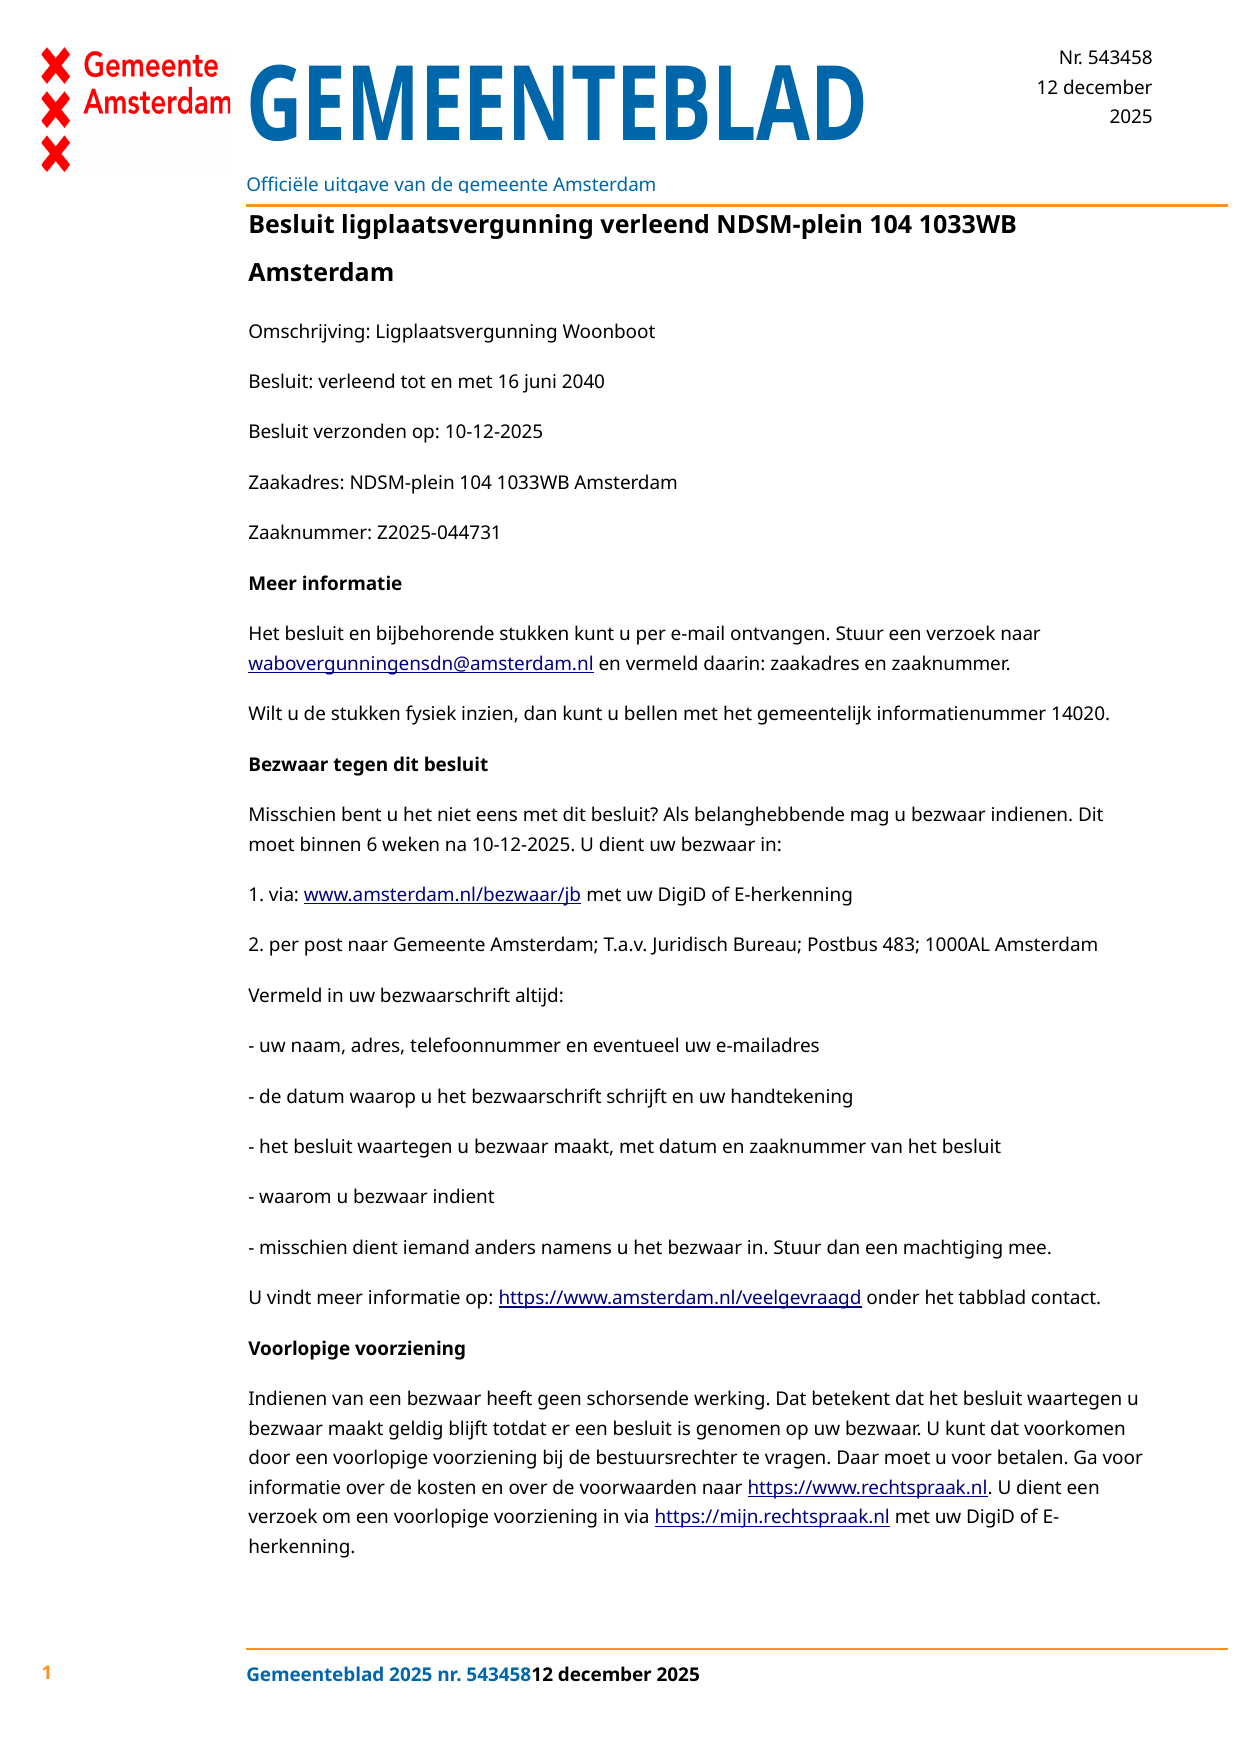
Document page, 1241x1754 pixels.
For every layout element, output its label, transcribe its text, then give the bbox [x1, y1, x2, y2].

text - waarom u bezwaar indient [248, 1184, 1152, 1209]
text Meer informatie [248, 570, 1152, 596]
text Zaaknummer: Z2025-044731 [248, 519, 1152, 545]
text Omschrijving: Ligplaatsvergunning Woonboot [248, 318, 1152, 344]
text Zaakadres: NDSM-plein 104 1033WB Amsterdam [248, 469, 1152, 495]
text Het besluit en bijbehorende stukken kunt u per e-mail ontvangen. Stuur een verzoek naar wabovergunningensdn@amsterdam.nl en vermeld daarin: zaakadres en zaaknummer. [248, 620, 1152, 676]
text Besluit ligplaatsvergunning verleend NDSM-plein 104 1033WB Amsterdam [248, 207, 1152, 288]
text Voorlopige voorziening [248, 1335, 1152, 1361]
text 1. via: www.amsterdam.nl/bezwaar/jb met uw DigiD of E-herkenning [248, 881, 1152, 907]
text - het besluit waartegen u bezwaar maakt, met datum en zaaknummer van het besluit [248, 1133, 1152, 1159]
text - uw naam, adres, telefoonnummer en eventueel uw e-mailadres [248, 1032, 1152, 1058]
text U vindt meer informatie op: https://www.amsterdam.nl/veelgevraagd onder het tabblad contact. [248, 1284, 1152, 1310]
text Bezwaar tegen dit besluit [248, 751, 1152, 777]
text - misschien dient iemand anders namens u het bezwaar in. Stuur dan een machtiging mee. [248, 1234, 1152, 1260]
text - de datum waarop u het bezwaarschrift schrijft en uw handtekening [248, 1083, 1152, 1109]
text Indienen van een bezwaar heeft geen schorsende werking. Dat betekent dat het besluit waartegen u bezwaar maakt geldig blijft totdat er een besluit is genomen op uw bezwaar. U kunt dat voorkomen door een voorlopige voorziening bij de bestuursrechter te vragen. Daar moet u voor betalen. Ga voor informatie over de kosten en over de voorwaarden naar https://www.rechtspraak.nl. U dient een verzoek om een voorlopige voorziening in via https://mijn.rechtspraak.nl met uw DigiD of E-herkenning. [248, 1385, 1152, 1559]
text Wilt u de stukken fysiek inzien, dan kunt u bellen met het gemeentelijk informatienummer 14020. [248, 700, 1152, 726]
text Besluit: verleend tot en met 16 juni 2040 [248, 368, 1152, 394]
text Vermeld in uw bezwaarschrift altijd: [248, 982, 1152, 1008]
text Besluit verzonden op: 10-12-2025 [248, 419, 1152, 444]
picture [41, 47, 231, 172]
text Misschien bent u het niet eens met dit besluit? Als belanghebbende mag u bezwaar indienen. Dit moet binnen 6 weken na 10-12-2025. U dient uw bezwaar in: [248, 801, 1152, 857]
text 2. per post naar Gemeente Amsterdam; T.a.v. Juridisch Bureau; Postbus 483; 1000AL Amsterdam [248, 932, 1152, 957]
